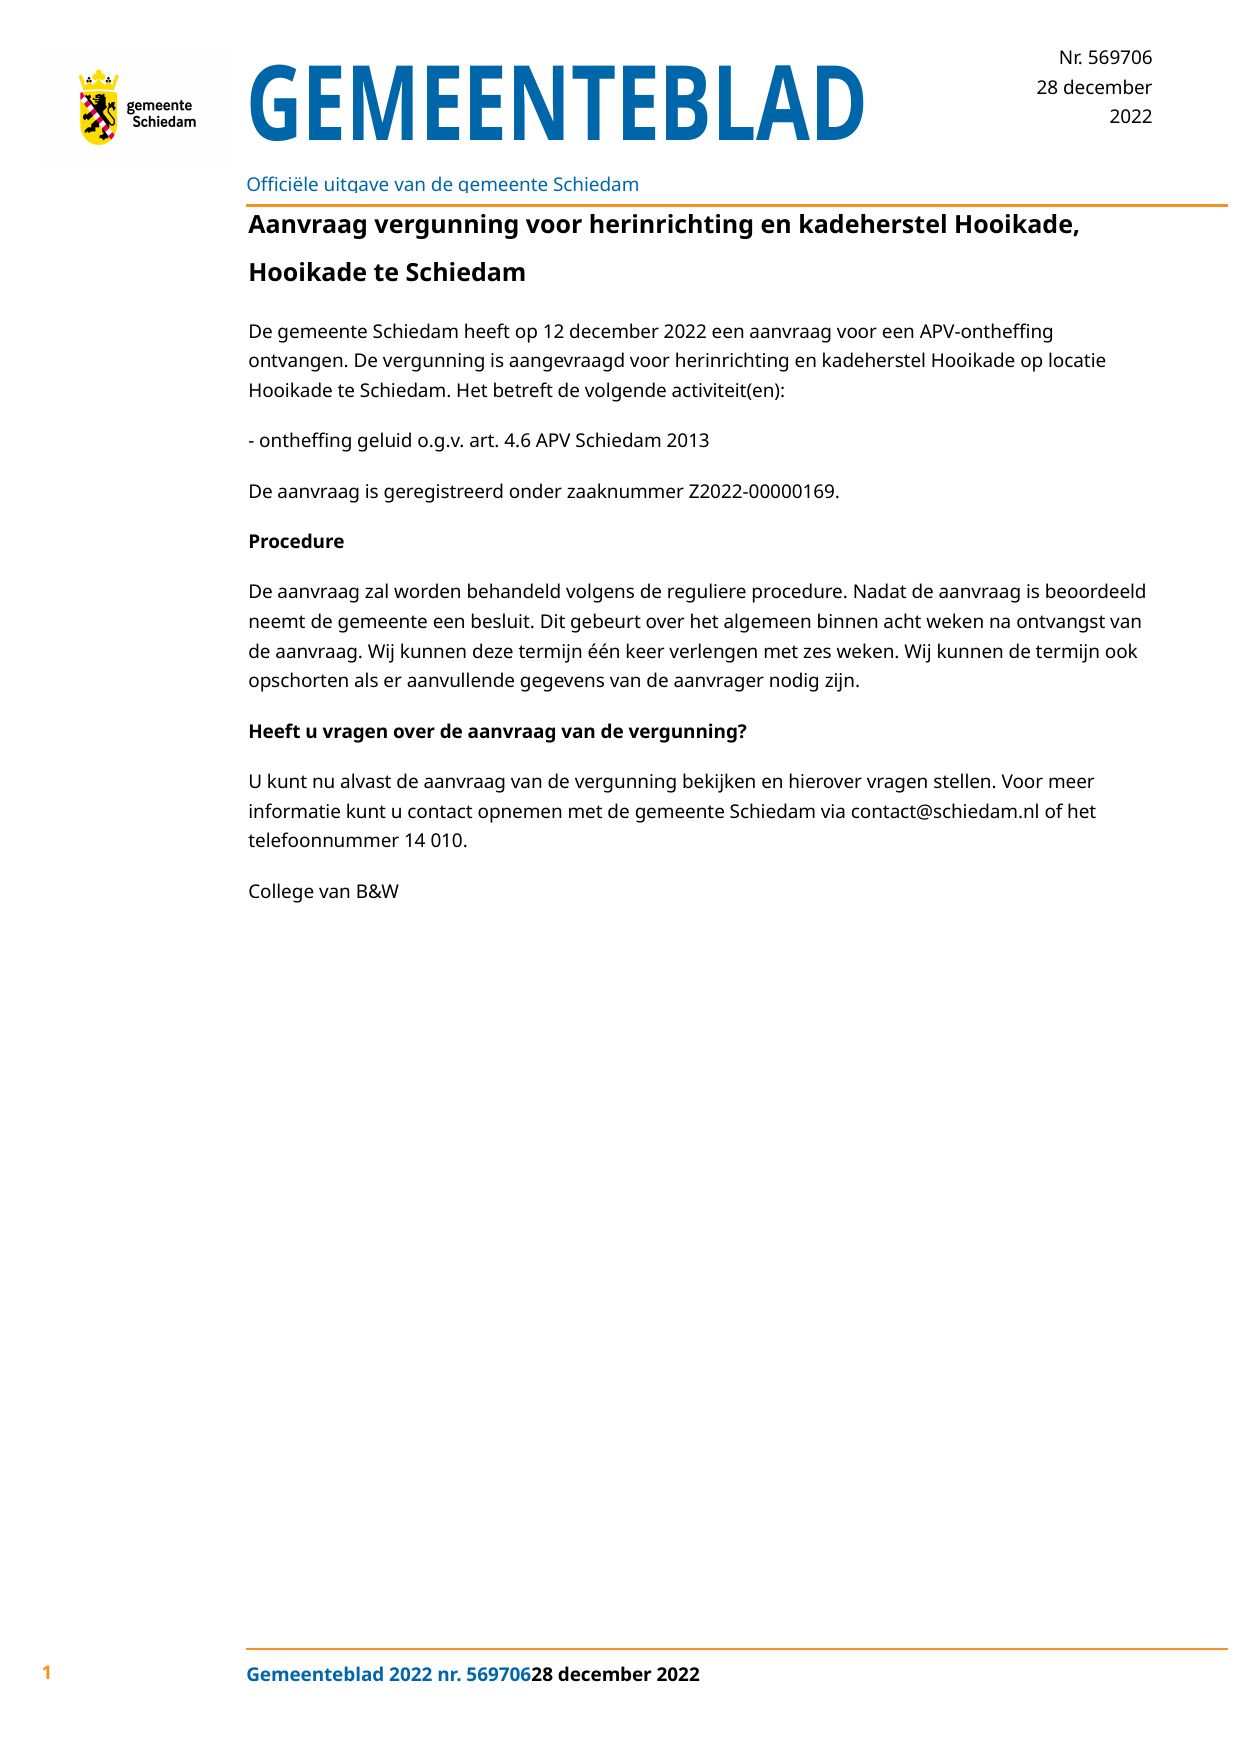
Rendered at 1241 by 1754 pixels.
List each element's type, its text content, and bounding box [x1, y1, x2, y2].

text De aanvraag zal worden behandeld volgens de reguliere procedure. Nadat de aanvraag is beoordeeld neemt de gemeente een besluit. Dit gebeurt over het algemeen binnen acht weken na ontvangst van de aanvraag. Wij kunnen deze termijn één keer verlengen met zes weken. Wij kunnen de termijn ook opschorten als er aanvullende gegevens van de aanvrager nodig zijn. [248, 579, 1152, 693]
text - ontheffing geluid o.g.v. art. 4.6 APV Schiedam 2013 [248, 427, 1152, 453]
text De gemeente Schiedam heeft op 12 december 2022 een aanvraag voor een APV-ontheffing ontvangen. De vergunning is aangevraagd voor herinrichting en kadeherstel Hooikade op locatie Hooikade te Schiedam. Het betreft de volgende activiteit(en): [248, 318, 1152, 403]
text U kunt nu alvast de aanvraag van de vergunning bekijken en hierover vragen stellen. Voor meer informatie kunt u contact opnemen met de gemeente Schiedam via contact@schiedam.nl of het telefoonnummer 14 010. [248, 768, 1152, 853]
text De aanvraag is geregistreerd onder zaaknummer Z2022-00000169. [248, 478, 1152, 504]
text Procedure [248, 528, 1152, 554]
text Aanvraag vergunning voor herinrichting en kadeherstel Hooikade, Hooikade te Schiedam [248, 207, 1152, 288]
text Heeft u vragen over de aanvraag van de vergunning? [248, 718, 1152, 744]
picture [41, 47, 231, 172]
text College van B&W [248, 878, 1152, 904]
